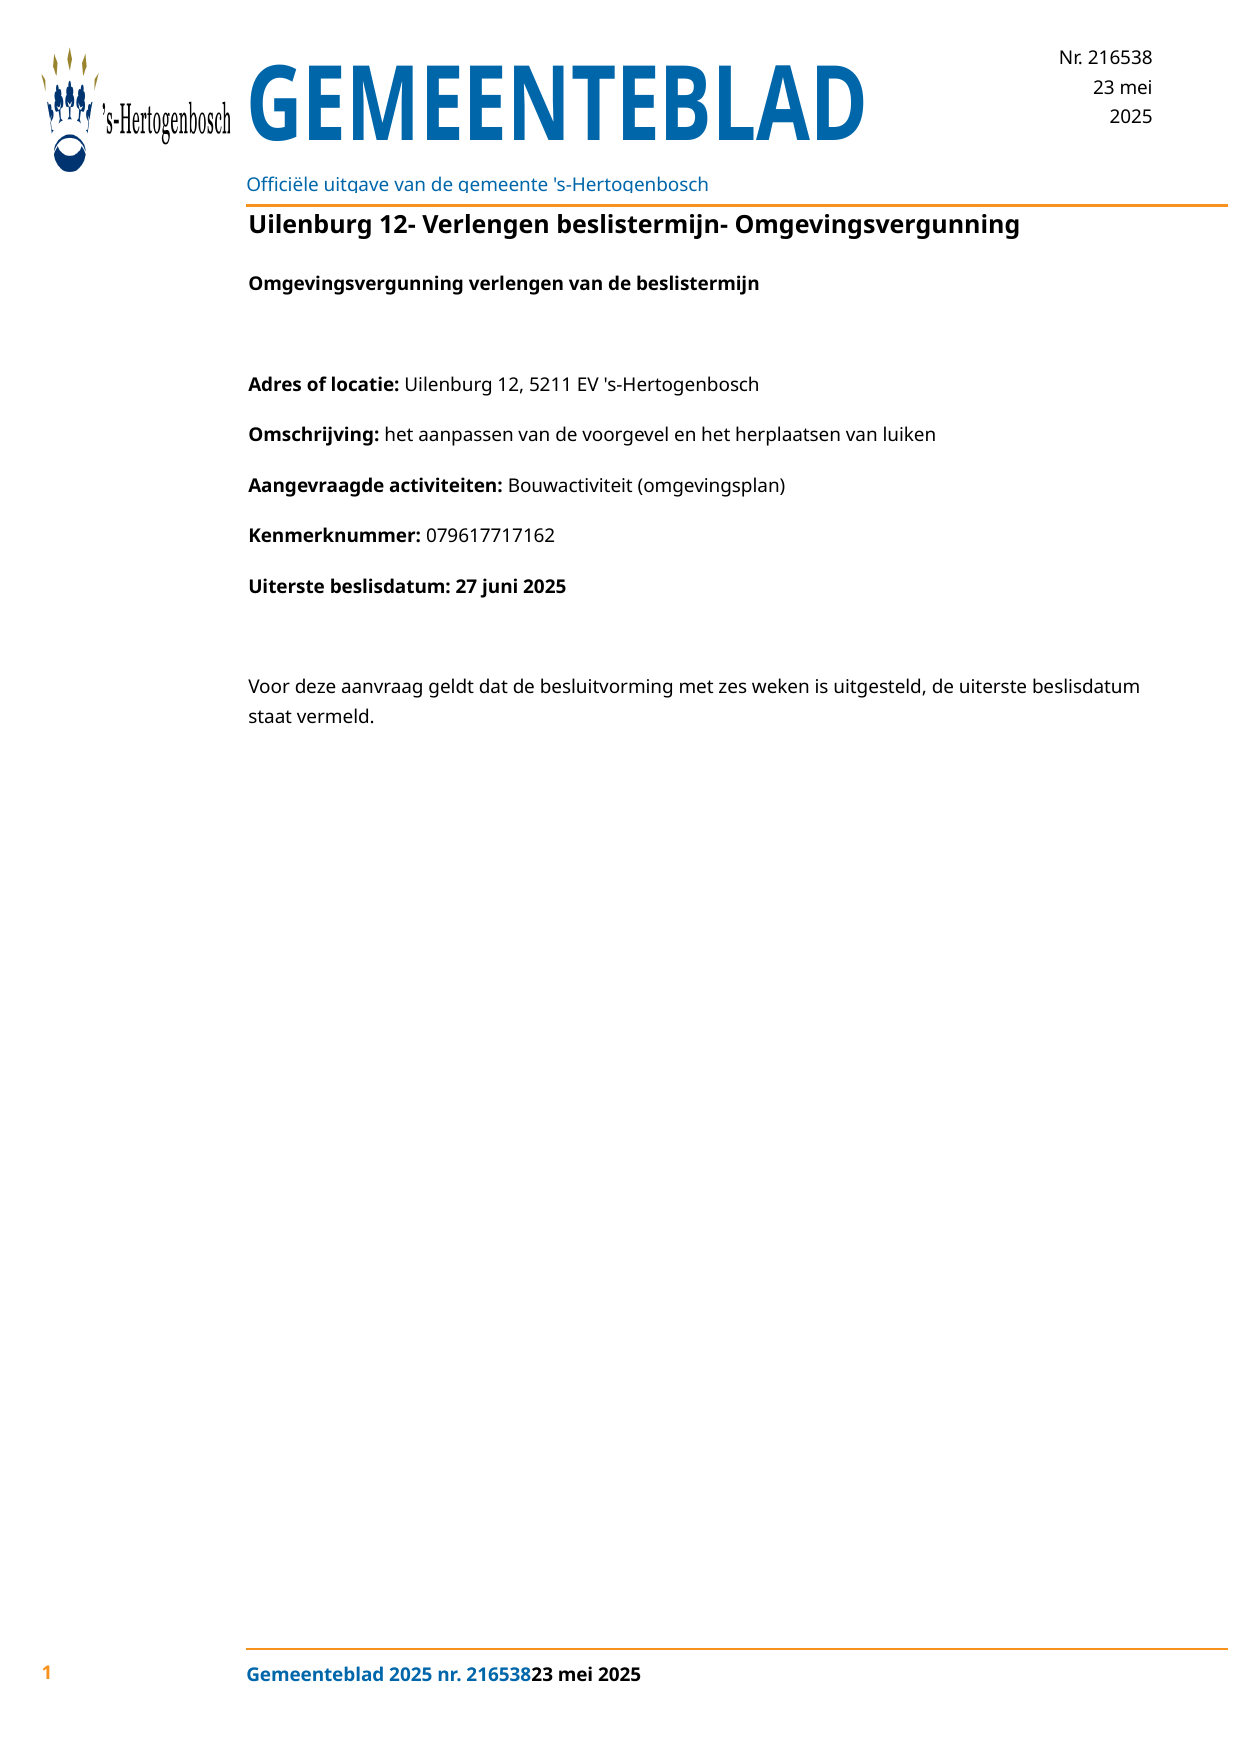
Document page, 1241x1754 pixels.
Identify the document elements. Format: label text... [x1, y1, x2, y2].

text Adres of locatie: Uilenburg 12, 5211 EV 's-Hertogenbosch [248, 371, 1152, 397]
text Uilenburg 12- Verlengen beslistermijn- Omgevingsvergunning [248, 207, 1152, 241]
text Omschrijving: het aanpassen van de voorgevel en het herplaatsen van luiken [248, 422, 1152, 447]
text Kenmerknummer: 079617717162 [248, 522, 1152, 548]
text Omgevingsvergunning verlengen van de beslistermijn [248, 270, 1152, 296]
text Uiterste beslisdatum: 27 juni 2025 [248, 573, 1152, 598]
text Aangevraagde activiteiten: Bouwactiviteit (omgevingsplan) [248, 472, 1152, 498]
picture [41, 47, 231, 172]
text Voor deze aanvraag geldt dat de besluitvorming met zes weken is uitgesteld, de uiterste beslisdatum staat vermeld. [248, 674, 1152, 729]
